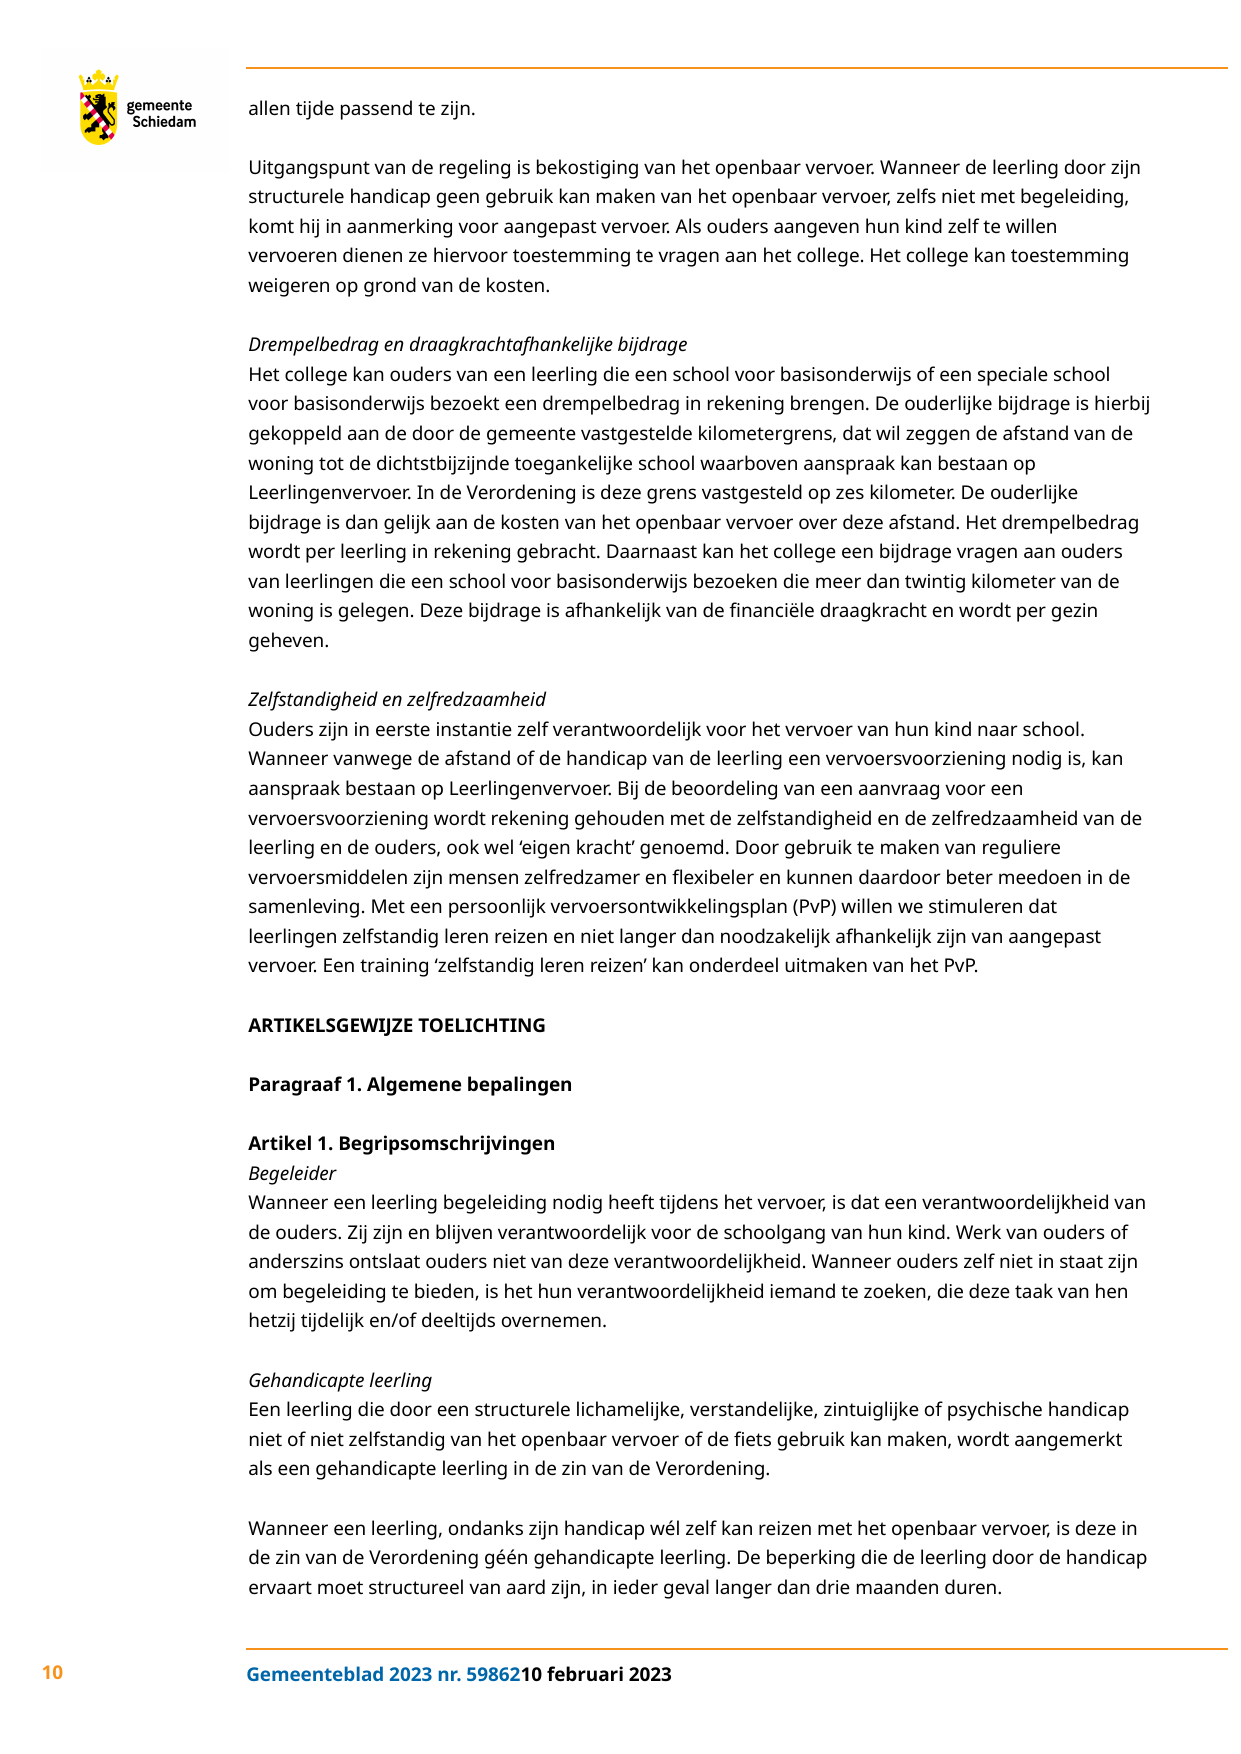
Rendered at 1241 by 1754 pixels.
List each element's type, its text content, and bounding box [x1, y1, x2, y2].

text allen tijde passend te zijn. [248, 95, 1152, 121]
picture [41, 47, 231, 172]
text Drempelbedrag en draagkrachtafhankelijke bijdrage [248, 331, 1152, 357]
text Paragraaf 1. Algemene bepalingen [248, 1071, 1152, 1097]
text Gehandicapte leerling [248, 1367, 1152, 1393]
text Het college kan ouders van een leerling die een school voor basisonderwijs of een speciale school voor basisonderwijs bezoekt een drempelbedrag in rekening brengen. De ouderlijke bijdrage is hierbij gekoppeld aan de door de gemeente vastgestelde kilometergrens, dat wil zeggen de afstand van de woning tot de dichtstbijzijnde toegankelijke school waarboven aanspraak kan bestaan op Leerlingenvervoer. In de Verordening is deze grens vastgesteld op zes kilometer. De ouderlijke bijdrage is dan gelijk aan de kosten van het openbaar vervoer over deze afstand. Het drempelbedrag wordt per leerling in rekening gebracht. Daarnaast kan het college een bijdrage vragen aan ouders van leerlingen die een school voor basisonderwijs bezoeken die meer dan twintig kilometer van de woning is gelegen. Deze bijdrage is afhankelijk van de financiële draagkracht en wordt per gezin geheven. [248, 361, 1152, 653]
text Een leerling die door een structurele lichamelijke, verstandelijke, zintuiglijke of psychische handicap niet of niet zelfstandig van het openbaar vervoer of de fiets gebruik kan maken, wordt aangemerkt als een gehandicapte leerling in de zin van de Verordening. [248, 1396, 1152, 1481]
text Artikel 1. Begripsomschrijvingen [248, 1130, 1152, 1156]
text Ouders zijn in eerste instantie zelf verantwoordelijk voor het vervoer van hun kind naar school. Wanneer vanwege de afstand of de handicap van de leerling een vervoersvoorziening nodig is, kan aanspraak bestaan op Leerlingenvervoer. Bij de beoordeling van een aanvraag voor een vervoersvoorziening wordt rekening gehouden met de zelfstandigheid en de zelfredzaamheid van de leerling en de ouders, ook wel ‘eigen kracht’ genoemd. Door gebruik te maken van reguliere vervoersmiddelen zijn mensen zelfredzamer en flexibeler en kunnen daardoor beter meedoen in de samenleving. Met een persoonlijk vervoersontwikkelingsplan (PvP) willen we stimuleren dat leerlingen zelfstandig leren reizen en niet langer dan noodzakelijk afhankelijk zijn van aangepast vervoer. Een training ‘zelfstandig leren reizen’ kan onderdeel uitmaken van het PvP. [248, 716, 1152, 978]
text ARTIKELSGEWIJZE TOELICHTING [248, 1012, 1152, 1038]
text Uitgangspunt van de regeling is bekostiging van het openbaar vervoer. Wanneer de leerling door zijn structurele handicap geen gebruik kan maken van het openbaar vervoer, zelfs niet met begeleiding, komt hij in aanmerking voor aangepast vervoer. Als ouders aangeven hun kind zelf te willen vervoeren dienen ze hiervoor toestemming te vragen aan het college. Het college kan toestemming weigeren op grond van de kosten. [248, 154, 1152, 298]
text Zelfstandigheid en zelfredzaamheid [248, 686, 1152, 712]
text Begeleider [248, 1160, 1152, 1186]
text Wanneer een leerling, ondanks zijn handicap wél zelf kan reizen met het openbaar vervoer, is deze in de zin van de Verordening géén gehandicapte leerling. De beperking die de leerling door de handicap ervaart moet structureel van aard zijn, in ieder geval langer dan drie maanden duren. [248, 1515, 1152, 1600]
text Wanneer een leerling begeleiding nodig heeft tijdens het vervoer, is dat een verantwoordelijkheid van de ouders. Zij zijn en blijven verantwoordelijk voor de schoolgang van hun kind. Werk van ouders of anderszins ontslaat ouders niet van deze verantwoordelijkheid. Wanneer ouders zelf niet in staat zijn om begeleiding te bieden, is het hun verantwoordelijkheid iemand te zoeken, die deze taak van hen hetzij tijdelijk en/of deeltijds overnemen. [248, 1189, 1152, 1333]
